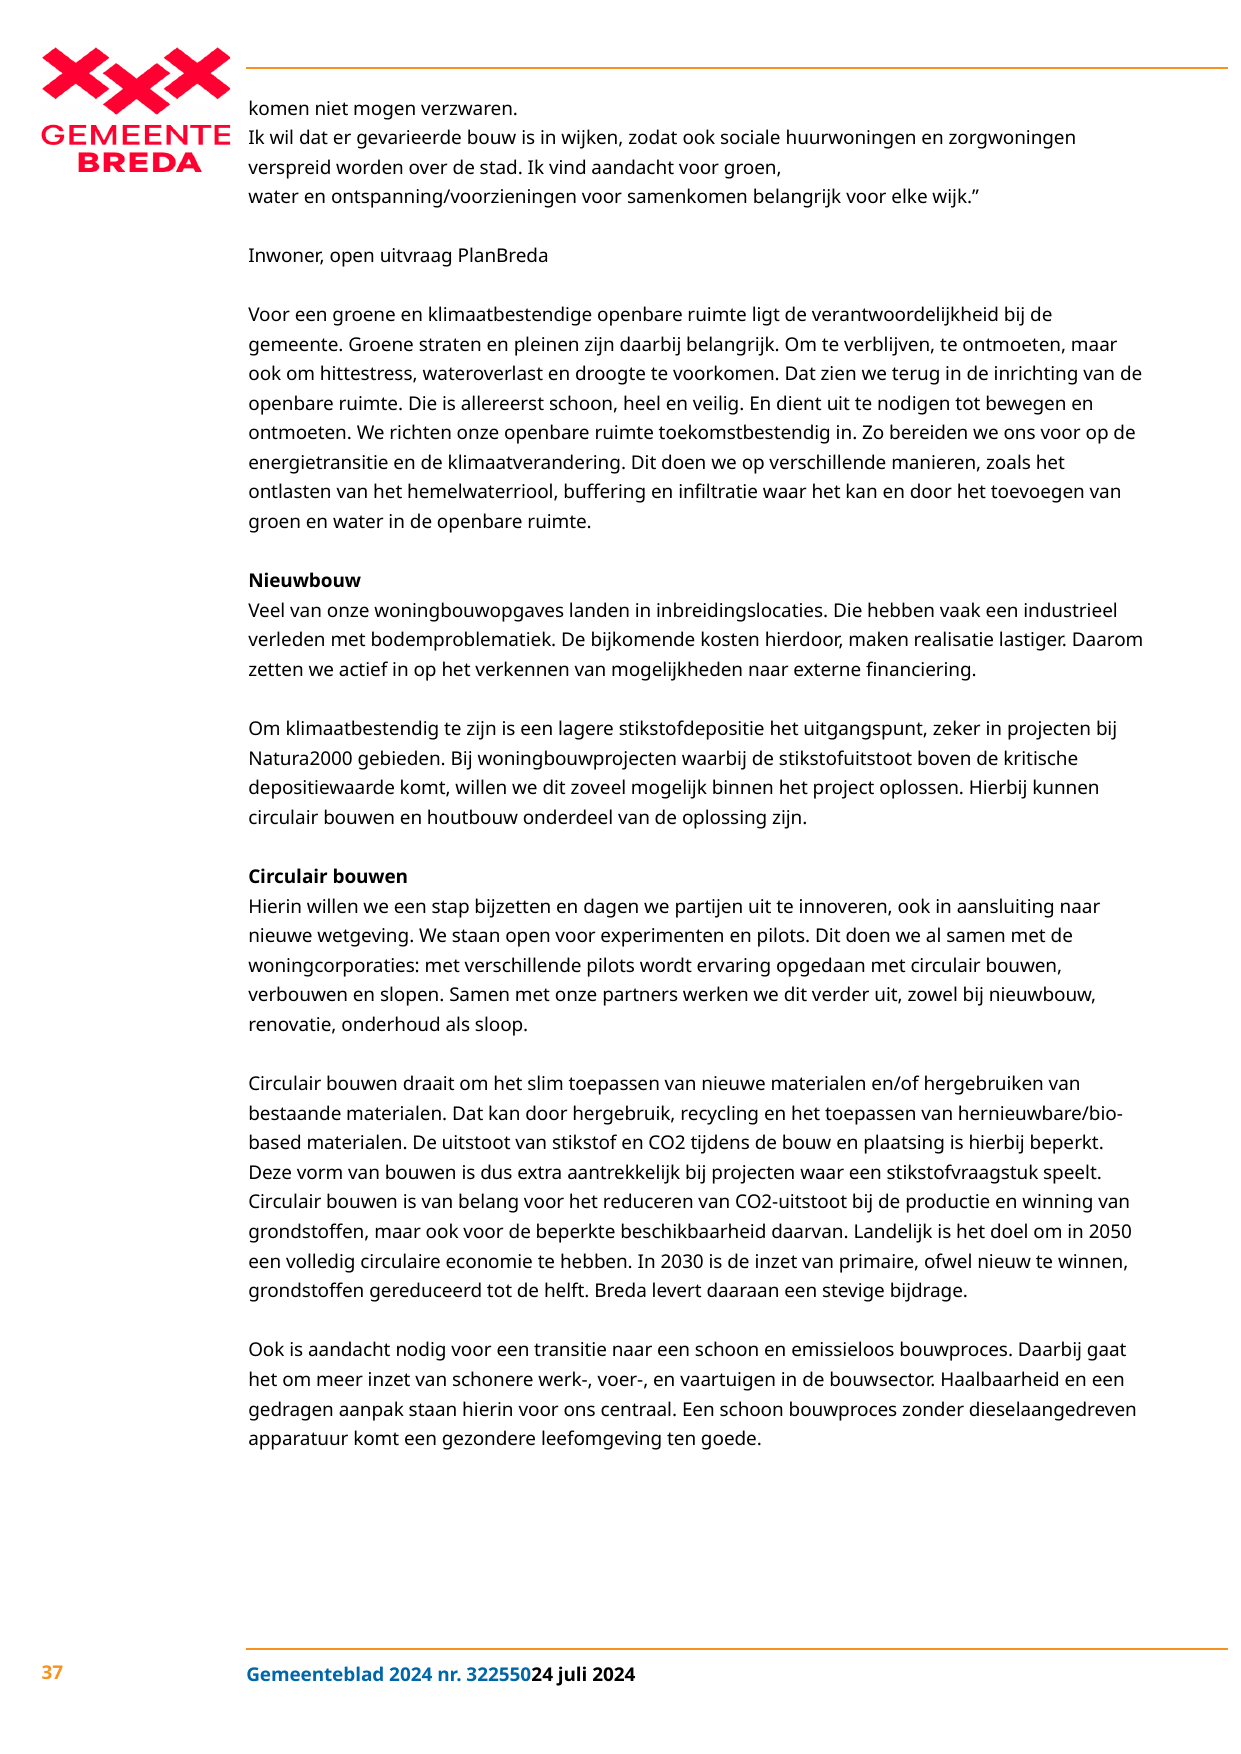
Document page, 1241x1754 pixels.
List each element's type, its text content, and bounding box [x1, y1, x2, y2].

picture [41, 47, 231, 172]
text Om klimaatbestendig te zijn is een lagere stikstofdepositie het uitgangspunt, zeker in projecten bij Natura2000 gebieden. Bij woningbouwprojecten waarbij de stikstofuitstoot boven de kritische depositiewaarde komt, willen we dit zoveel mogelijk binnen het project oplossen. Hierbij kunnen circulair bouwen en houtbouw onderdeel van de oplossing zijn. [248, 715, 1152, 830]
table_header komen niet mogen verzwaren. Ik wil dat er gevarieerde bouw is in wijken, zodat ook sociale huurwoningen en zorgwoningen verspreid worden over de stad. Ik vind aandacht voor groen, water en ontspanning/voorzieningen voor samenkomen belangrijk voor elke wijk.” Inwoner, open uitvraag PlanBreda [248, 95, 1152, 268]
text Voor een groene en klimaatbestendige openbare ruimte ligt de verantwoordelijkheid bij de gemeente. Groene straten en pleinen zijn daarbij belangrijk. Om te verblijven, te ontmoeten, maar ook om hittestress, wateroverlast en droogte te voorkomen. Dat zien we terug in de inrichting van de openbare ruimte. Die is allereerst schoon, heel en veilig. En dient uit te nodigen tot bewegen en ontmoeten. We richten onze openbare ruimte toekomstbestendig in. Zo bereiden we ons voor op de energietransitie en de klimaatverandering. Dit doen we op verschillende manieren, zoals het ontlasten van het hemelwaterriool, buffering en infiltratie waar het kan en door het toevoegen van groen en water in de openbare ruimte. [248, 301, 1152, 534]
text Circulair bouwen draait om het slim toepassen van nieuwe materialen en/of hergebruiken van bestaande materialen. Dat kan door hergebruik, recycling en het toepassen van hernieuwbare/bio-based materialen. De uitstoot van stikstof en CO2 tijdens de bouw en plaatsing is hierbij beperkt. Deze vorm van bouwen is dus extra aantrekkelijk bij projecten waar een stikstofvraagstuk speelt. Circulair bouwen is van belang voor het reduceren van CO2-uitstoot bij de productie en winning van grondstoffen, maar ook voor de beperkte beschikbaarheid daarvan. Landelijk is het doel om in 2050 een volledig circulaire economie te hebben. In 2030 is de inzet van primaire, ofwel nieuw te winnen, grondstoffen gereduceerd tot de helft. Breda levert daaraan een stevige bijdrage. [248, 1070, 1152, 1303]
text Nieuwbouw [248, 567, 1152, 593]
text Circulair bouwen [248, 863, 1152, 889]
text Ook is aandacht nodig voor een transitie naar een schoon en emissieloos bouwproces. Daarbij gaat het om meer inzet van schonere werk-, voer-, en vaartuigen in de bouwsector. Haalbaarheid en een gedragen aanpak staan hierin voor ons centraal. Een schoon bouwproces zonder dieselaangedreven apparatuur komt een gezondere leefomgeving ten goede. [248, 1337, 1152, 1451]
text Hierin willen we een stap bijzetten en dagen we partijen uit te innoveren, ook in aansluiting naar nieuwe wetgeving. We staan open voor experimenten en pilots. Dit doen we al samen met de woningcorporaties: met verschillende pilots wordt ervaring opgedaan met circulair bouwen, verbouwen en slopen. Samen met onze partners werken we dit verder uit, zowel bij nieuwbouw, renovatie, onderhoud als sloop. [248, 893, 1152, 1037]
text Veel van onze woningbouwopgaves landen in inbreidingslocaties. Die hebben vaak een industrieel verleden met bodemproblematiek. De bijkomende kosten hierdoor, maken realisatie lastiger. Daarom zetten we actief in op het verkennen van mogelijkheden naar externe financiering. [248, 597, 1152, 682]
